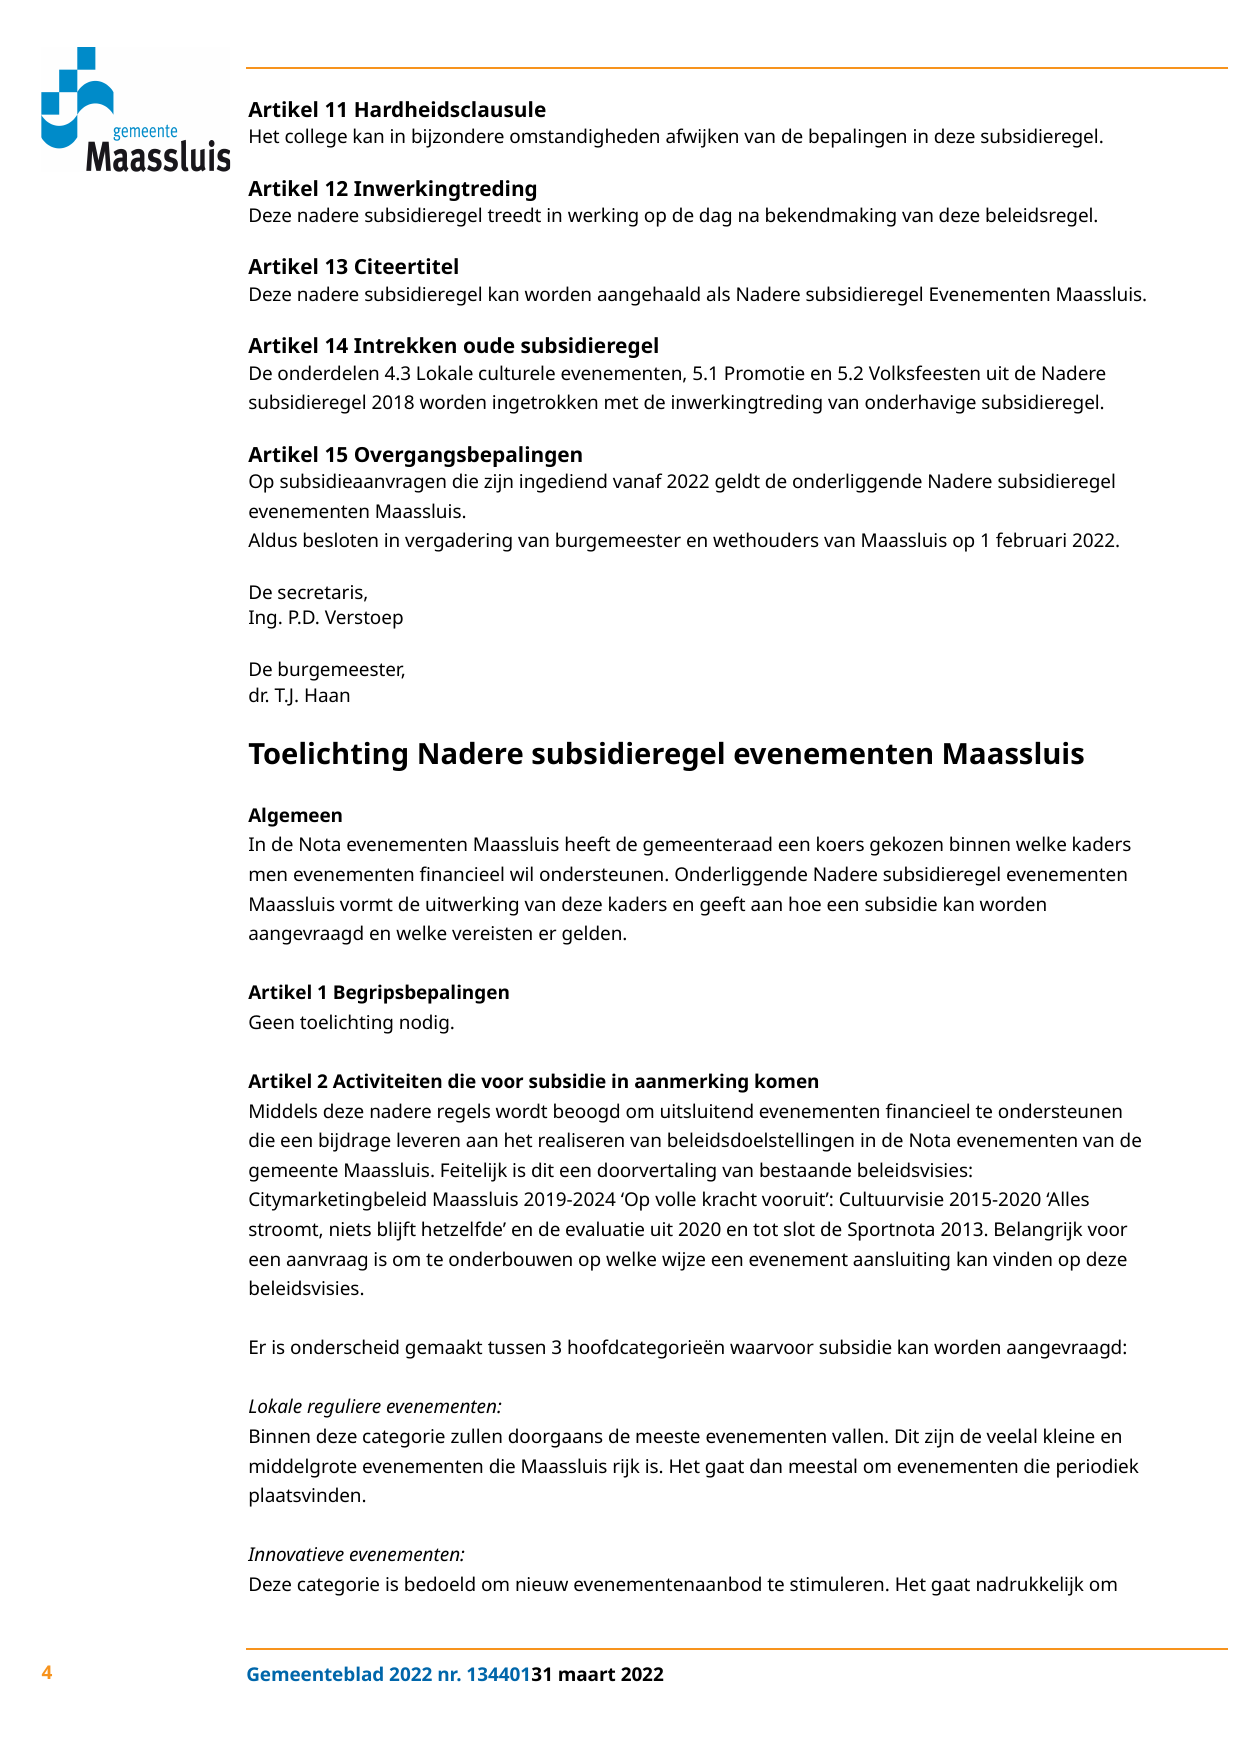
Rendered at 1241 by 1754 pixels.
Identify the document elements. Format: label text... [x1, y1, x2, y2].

picture [41, 47, 231, 172]
text Geen toelichting nodig. [248, 1009, 1152, 1035]
text Artikel 2 Activiteiten die voor subsidie in aanmerking komen [248, 1068, 1152, 1094]
picture [41, 47, 77, 92]
text Deze categorie is bedoeld om nieuw evenementenaanbod te stimuleren. Het gaat nadrukkelijk om [248, 1571, 1152, 1597]
text Deze nadere subsidieregel treedt in werking op de dag na bekendmaking van deze beleidsregel. [248, 202, 1152, 228]
text De onderdelen 4.3 Lokale culturele evenementen, 5.1 Promotie en 5.2 Volksfeesten uit de Nadere subsidieregel 2018 worden ingetrokken met de inwerkingtreding van onderhavige subsidieregel. [248, 360, 1152, 415]
text Artikel 12 Inwerkingtreding [248, 174, 1152, 202]
text Artikel 1 Begripsbepalingen [248, 979, 1152, 1005]
text Lokale reguliere evenementen: [248, 1394, 1152, 1419]
text dr. T.J. Haan [248, 682, 1152, 707]
text Toelichting Nadere subsidieregel evenementen Maassluis [248, 733, 1152, 773]
text Ing. P.D. Verstoep [248, 604, 1152, 630]
text Artikel 14 Intrekken oude subsidieregel [248, 331, 1152, 360]
text Op subsidieaanvragen die zijn ingediend vanaf 2022 geldt de onderliggende Nadere subsidieregel evenementen Maassluis. [248, 468, 1152, 523]
text Deze nadere subsidieregel kan worden aangehaald als Nadere subsidieregel Evenementen Maassluis. [248, 281, 1152, 307]
text Er is onderscheid gemaakt tussen 3 hoofdcategorieën waarvoor subsidie kan worden aangevraagd: [248, 1334, 1152, 1360]
text Algemeen [248, 802, 1152, 828]
text Innovatieve evenementen: [248, 1542, 1152, 1567]
text Het college kan in bijzondere omstandigheden afwijken van de bepalingen in deze subsidieregel. [248, 123, 1152, 149]
text Aldus besloten in vergadering van burgemeester en wethouders van Maassluis op 1 februari 2022. [248, 527, 1152, 553]
text De burgemeester, [248, 656, 1152, 682]
text De secretaris, [248, 579, 1152, 604]
text Middels deze nadere regels wordt beoogd om uitsluitend evenementen financieel te ondersteunen die een bijdrage leveren aan het realiseren van beleidsdoelstellingen in de Nota evenementen van de gemeente Maassluis. Feitelijk is dit een doorvertaling van bestaande beleidsvisies: Citymarketingbeleid Maassluis 2019-2024 ‘Op volle kracht vooruit’: Cultuurvisie 2015-2020 ‘Alles stroomt, niets blijft hetzelfde’ en de evaluatie uit 2020 en tot slot de Sportnota 2013. Belangrijk voor een aanvraag is om te onderbouwen op welke wijze een evenement aansluiting kan vinden op deze beleidsvisies. [248, 1098, 1152, 1301]
text Artikel 11 Hardheidsclausule [248, 95, 1152, 123]
text Artikel 15 Overgangsbepalingen [248, 440, 1152, 468]
text In de Nota evenementen Maassluis heeft de gemeenteraad een koers gekozen binnen welke kaders men evenementen financieel wil ondersteunen. Onderliggende Nadere subsidieregel evenementen Maassluis vormt de uitwerking van deze kaders en geeft aan hoe een subsidie kan worden aangevraagd en welke vereisten er gelden. [248, 832, 1152, 946]
text Binnen deze categorie zullen doorgaans de meeste evenementen vallen. Dit zijn de veelal kleine en middelgrote evenementen die Maassluis rijk is. Het gaat dan meestal om evenementen die periodiek plaatsvinden. [248, 1423, 1152, 1508]
text Artikel 13 Citeertitel [248, 252, 1152, 281]
